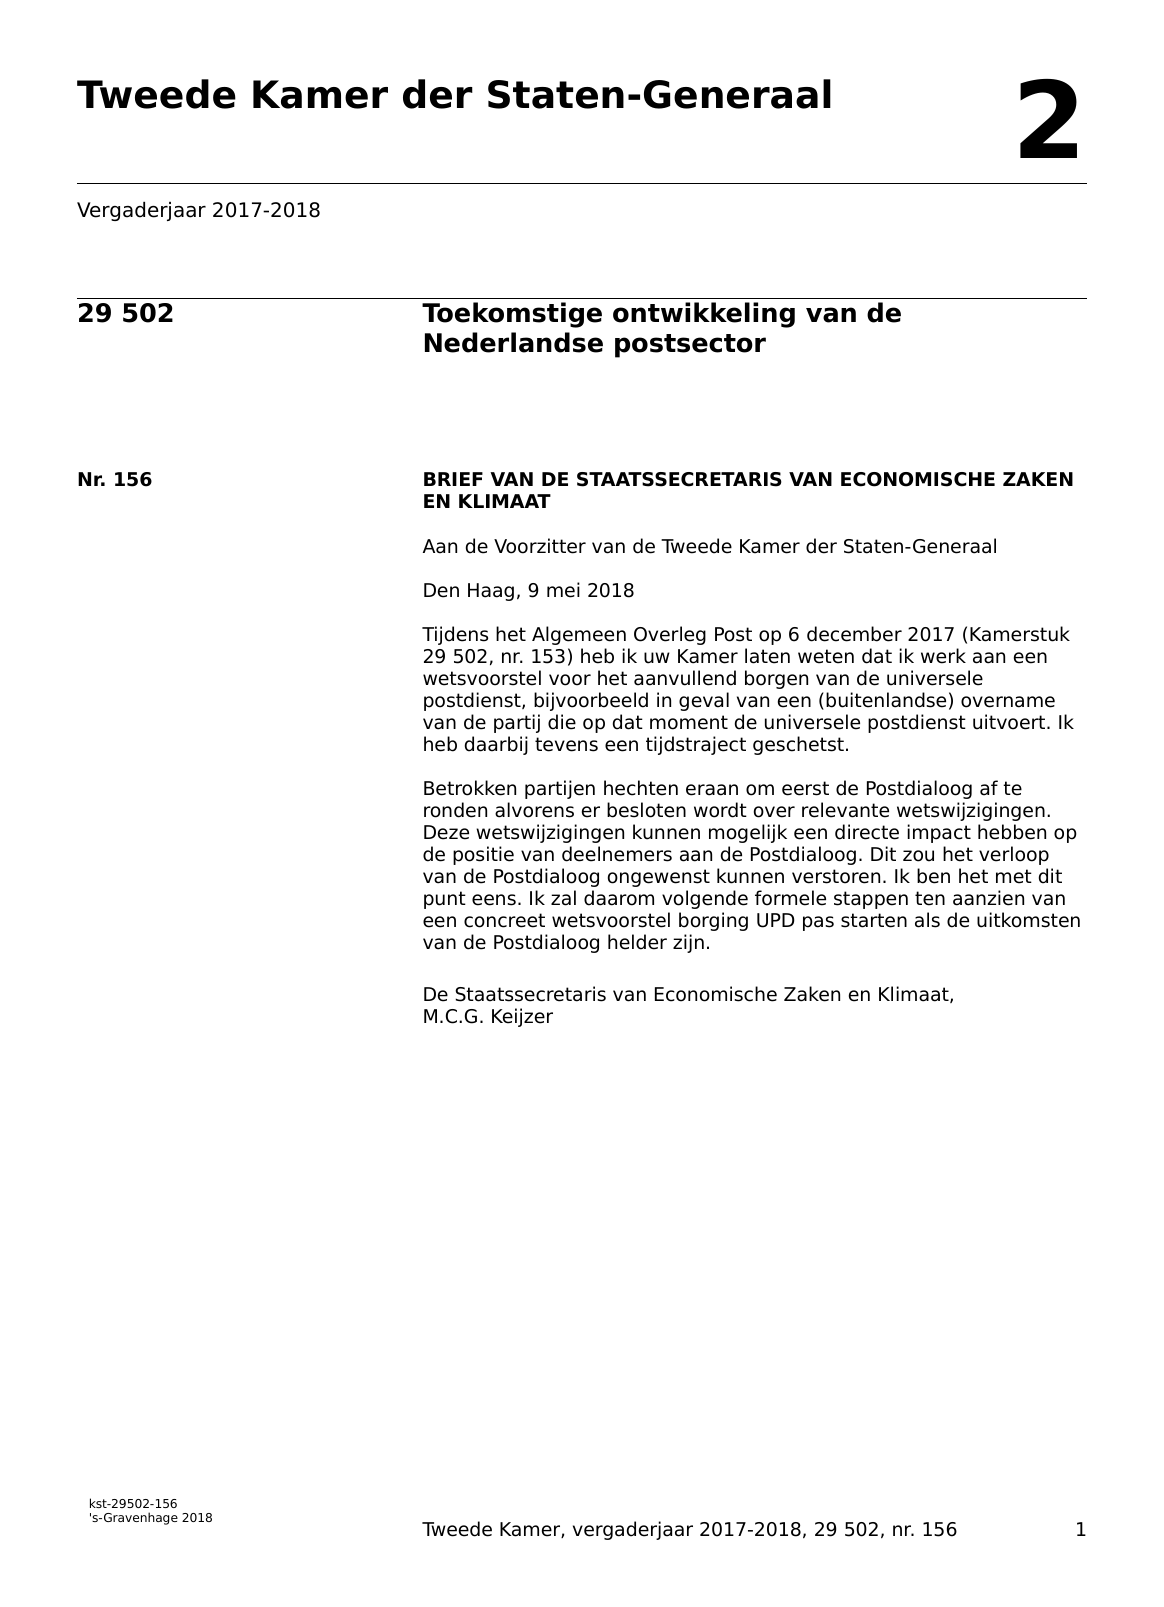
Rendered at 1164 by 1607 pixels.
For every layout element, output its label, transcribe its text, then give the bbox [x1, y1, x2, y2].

table_cell Vergaderjaar 2017-2018 [77, 184, 1087, 298]
text Aan de Voorzitter van de Tweede Kamer der Staten-Generaal [422, 536, 1087, 557]
text Den Haag, 9 mei 2018 [422, 580, 1087, 602]
text De Staatssecretaris van Economische Zaken en Klimaat, M.C.G. Keijzer [422, 984, 1087, 1028]
text Betrokken partijen hechten eraan om eerst de Postdialoog af te ronden alvorens er besloten wordt over relevante wetswijzigingen. Deze wetswijzigingen kunnen mogelijk een directe impact hebben op de positie van deelnemers aan de Postdialoog. Dit zou het verloop van de Postdialoog ongewenst kunnen verstoren. Ik ben het met dit punt eens. Ik zal daarom volgende formele stappen ten aanzien van een concreet wetsvoorstel borging UPD pas starten als de uitkomsten van de Postdialoog helder zijn. [422, 778, 1087, 954]
text Tijdens het Algemeen Overleg Post op 6 december 2017 (Kamerstuk 29 502, nr. 153) heb ik uw Kamer laten weten dat ik werk aan een wetsvoorstel voor het aanvullend borgen van de universele postdienst, bijvoorbeeld in geval van een (buitenlandse) overname van de partij die op dat moment de universele postdienst uitvoert. Ik heb daarbij tevens een tijdstraject geschetst. [422, 624, 1087, 756]
table_header 2 [886, 59, 1087, 183]
subtitle Nr. 156 BRIEF VAN DE STAATSSECRETARIS VAN ECONOMISCHE ZAKEN EN KLIMAAT [77, 469, 1087, 513]
text kst-29502-156 [88, 1497, 323, 1511]
subtitle 29 502 Toekomstige ontwikkeling van de Nederlandse postsector [77, 299, 1087, 358]
text 's-Gravenhage 2018 [88, 1511, 323, 1525]
table_header Tweede Kamer der Staten-Generaal [77, 59, 886, 183]
